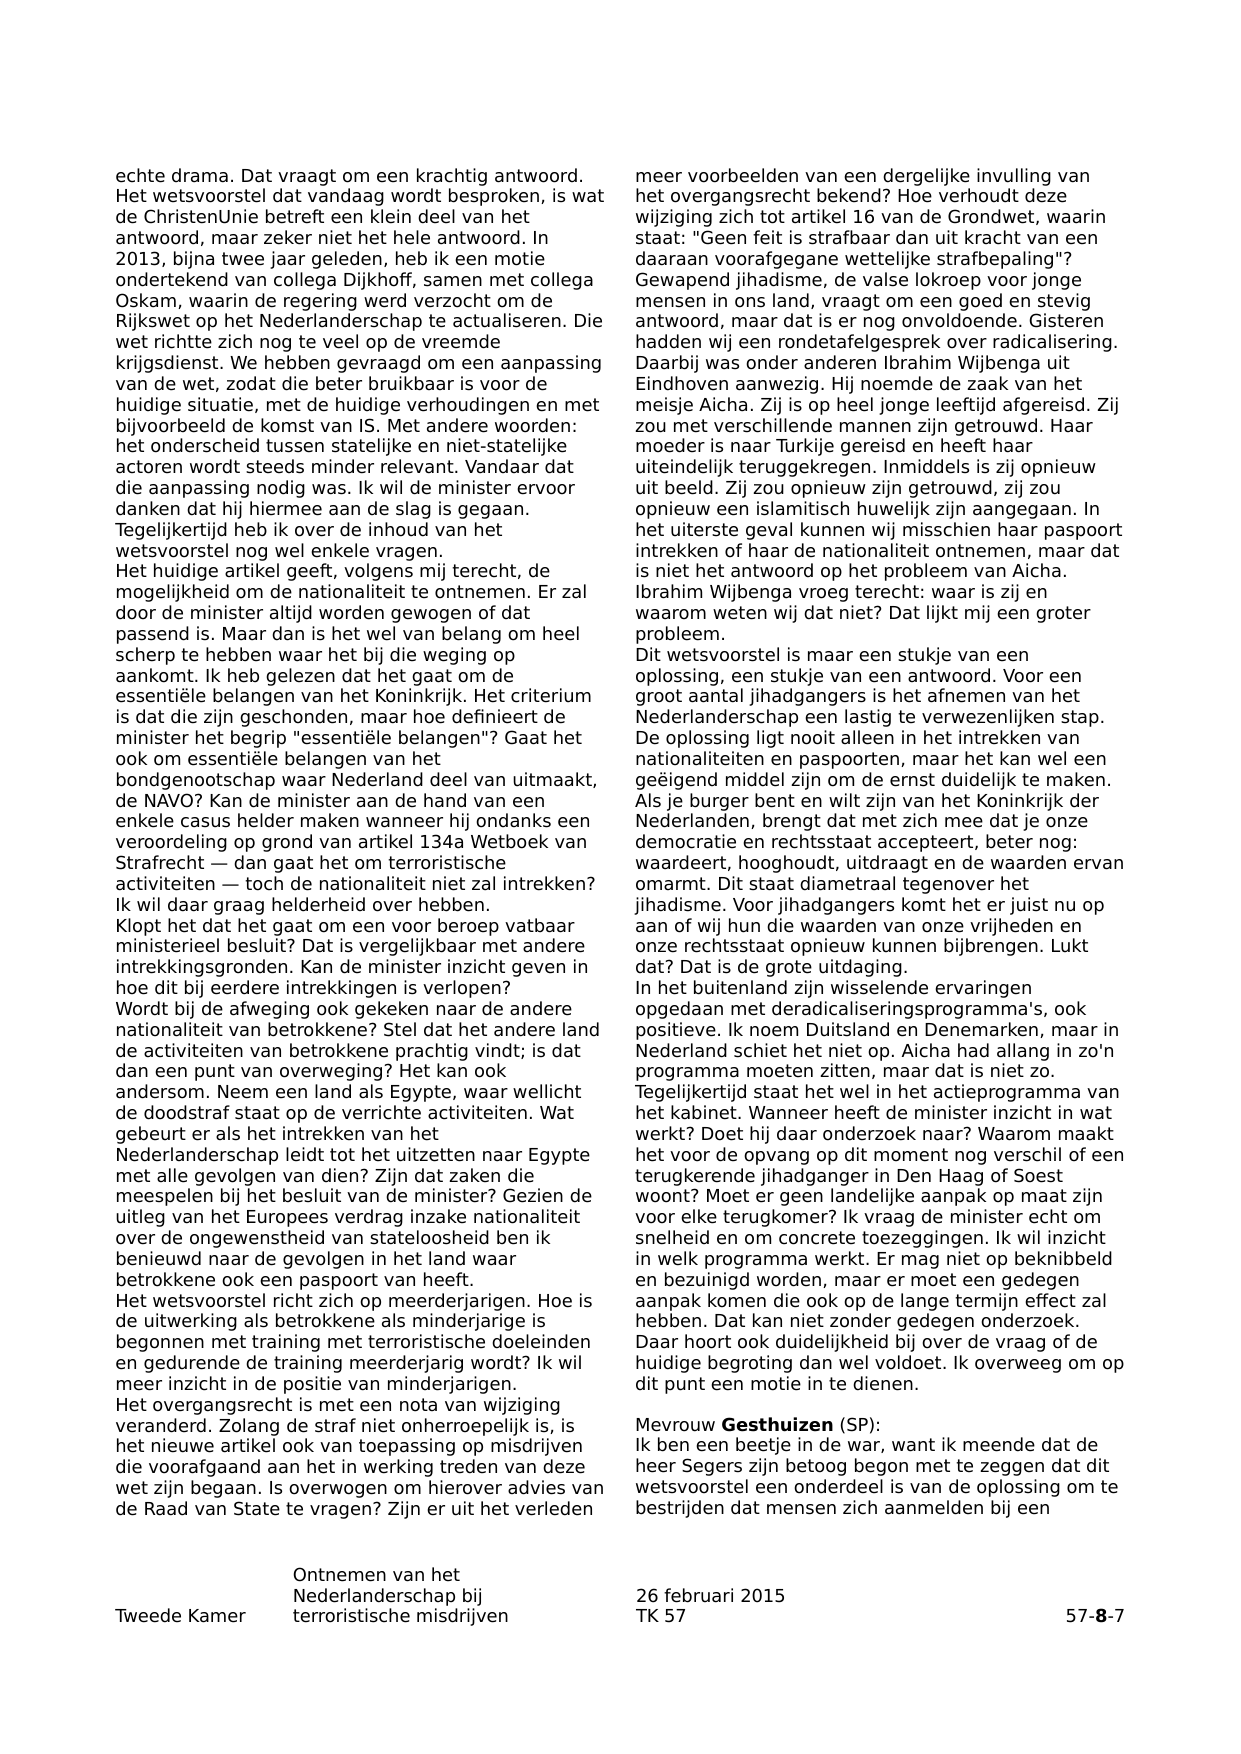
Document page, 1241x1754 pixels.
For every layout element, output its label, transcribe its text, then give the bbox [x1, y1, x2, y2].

text Het wetsvoorstel dat vandaag wordt besproken, is wat de ChristenUnie betreft een klein deel van het antwoord, maar zeker niet het hele antwoord. In 2013, bijna twee jaar geleden, heb ik een motie ondertekend van collega Dijkhoff, samen met collega Oskam, waarin de regering werd verzocht om de Rijkswet op het Nederlanderschap te actualiseren. Die wet richtte zich nog te veel op de vreemde krijgsdienst. We hebben gevraagd om een aanpassing van de wet, zodat die beter bruikbaar is voor de huidige situatie, met de huidige verhoudingen en met bijvoorbeeld de komst van IS. Met andere woorden: het onderscheid tussen statelijke en niet-statelijke actoren wordt steeds minder relevant. Vandaar dat die aanpassing nodig was. Ik wil de minister ervoor danken dat hij hiermee aan de slag is gegaan. Tegelijkertijd heb ik over de inhoud van het wetsvoorstel nog wel enkele vragen. [115, 186, 605, 561]
text Mevrouw Gesthuizen (SP): [635, 1414, 1125, 1435]
text echte drama. Dat vraagt om een krachtig antwoord. [115, 165, 605, 186]
text Het huidige artikel geeft, volgens mij terecht, de mogelijkheid om de nationaliteit te ontnemen. Er zal door de minister altijd worden gewogen of dat passend is. Maar dan is het wel van belang om heel scherp te hebben waar het bij die weging op aankomt. Ik heb gelezen dat het gaat om de essentiële belangen van het Koninkrijk. Het criterium is dat die zijn geschonden, maar hoe definieert de minister het begrip "essentiële belangen"? Gaat het ook om essentiële belangen van het bondgenootschap waar Nederland deel van uitmaakt, de NAVO? Kan de minister aan de hand van een enkele casus helder maken wanneer hij ondanks een veroordeling op grond van artikel 134a Wetboek van Strafrecht — dan gaat het om terroristische activiteiten — toch de nationaliteit niet zal intrekken? Ik wil daar graag helderheid over hebben. [115, 561, 605, 915]
text Dit wetsvoorstel is maar een stukje van een oplossing, een stukje van een antwoord. Voor een groot aantal jihadgangers is het afnemen van het Nederlanderschap een lastig te verwezenlijken stap. De oplossing ligt nooit alleen in het intrekken van nationaliteiten en paspoorten, maar het kan wel een geëigend middel zijn om de ernst duidelijk te maken. Als je burger bent en wilt zijn van het Koninkrijk der Nederlanden, brengt dat met zich mee dat je onze democratie en rechtsstaat accepteert, beter nog: waardeert, hooghoudt, uitdraagt en de waarden ervan omarmt. Dit staat diametraal tegenover het jihadisme. Voor jihadgangers komt het er juist nu op aan of wij hun die waarden van onze vrijheden en onze rechtsstaat opnieuw kunnen bijbrengen. Lukt dat? Dat is de grote uitdaging. [635, 644, 1125, 978]
text Wordt bij de afweging ook gekeken naar de andere nationaliteit van betrokkene? Stel dat het andere land de activiteiten van betrokkene prachtig vindt; is dat dan een punt van overweging? Het kan ook andersom. Neem een land als Egypte, waar wellicht de doodstraf staat op de verrichte activiteiten. Wat gebeurt er als het intrekken van het Nederlanderschap leidt tot het uitzetten naar Egypte met alle gevolgen van dien? Zijn dat zaken die meespelen bij het besluit van de minister? Gezien de uitleg van het Europees verdrag inzake nationaliteit over de ongewenstheid van stateloosheid ben ik benieuwd naar de gevolgen in het land waar betrokkene ook een paspoort van heeft. [115, 999, 605, 1290]
text Ik ben een beetje in de war, want ik meende dat de heer Segers zijn betoog begon met te zeggen dat dit wetsvoorstel een onderdeel is van de oplossing om te bestrijden dat mensen zich aanmelden bij een [635, 1435, 1125, 1518]
text In het buitenland zijn wisselende ervaringen opgedaan met deradicaliseringsprogramma's, ook positieve. Ik noem Duitsland en Denemarken, maar in Nederland schiet het niet op. Aicha had allang in zo'n programma moeten zitten, maar dat is niet zo. Tegelijkertijd staat het wel in het actieprogramma van het kabinet. Wanneer heeft de minister inzicht in wat werkt? Doet hij daar onderzoek naar? Waarom maakt het voor de opvang op dit moment nog verschil of een terugkerende jihadganger in Den Haag of Soest woont? Moet er geen landelijke aanpak op maat zijn voor elke terugkomer? Ik vraag de minister echt om snelheid en om concrete toezeggingen. Ik wil inzicht in welk programma werkt. Er mag niet op beknibbeld en bezuinigd worden, maar er moet een gedegen aanpak komen die ook op de lange termijn effect zal hebben. Dat kan niet zonder gedegen onderzoek. Daar hoort ook duidelijkheid bij over de vraag of de huidige begroting dan wel voldoet. Ik overweeg om op dit punt een motie in te dienen. [635, 978, 1125, 1394]
text meer voorbeelden van een dergelijke invulling van het overgangsrecht bekend? Hoe verhoudt deze wijziging zich tot artikel 16 van de Grondwet, waarin staat: "Geen feit is strafbaar dan uit kracht van een daaraan voorafgegane wettelijke strafbepaling"? [635, 165, 1125, 269]
text Het overgangsrecht is met een nota van wijziging veranderd. Zolang de straf niet onherroepelijk is, is het nieuwe artikel ook van toepassing op misdrijven die voorafgaand aan het in werking treden van deze wet zijn begaan. Is overwogen om hierover advies van de Raad van State te vragen? Zijn er uit het verleden [115, 1394, 605, 1519]
text Het wetsvoorstel richt zich op meerderjarigen. Hoe is de uitwerking als betrokkene als minderjarige is begonnen met training met terroristische doeleinden en gedurende de training meerderjarig wordt? Ik wil meer inzicht in de positie van minderjarigen. [115, 1290, 605, 1394]
text Gewapend jihadisme, de valse lokroep voor jonge mensen in ons land, vraagt om een goed en stevig antwoord, maar dat is er nog onvoldoende. Gisteren hadden wij een rondetafelgesprek over radicalisering. Daarbij was onder anderen Ibrahim Wijbenga uit Eindhoven aanwezig. Hij noemde de zaak van het meisje Aicha. Zij is op heel jonge leeftijd afgereisd. Zij zou met verschillende mannen zijn getrouwd. Haar moeder is naar Turkije gereisd en heeft haar uiteindelijk teruggekregen. Inmiddels is zij opnieuw uit beeld. Zij zou opnieuw zijn getrouwd, zij zou opnieuw een islamitisch huwelijk zijn aangegaan. In het uiterste geval kunnen wij misschien haar paspoort intrekken of haar de nationaliteit ontnemen, maar dat is niet het antwoord op het probleem van Aicha. Ibrahim Wijbenga vroeg terecht: waar is zij en waarom weten wij dat niet? Dat lijkt mij een groter probleem. [635, 269, 1125, 644]
text Klopt het dat het gaat om een voor beroep vatbaar ministerieel besluit? Dat is vergelijkbaar met andere intrekkingsgronden. Kan de minister inzicht geven in hoe dit bij eerdere intrekkingen is verlopen? [115, 915, 605, 999]
